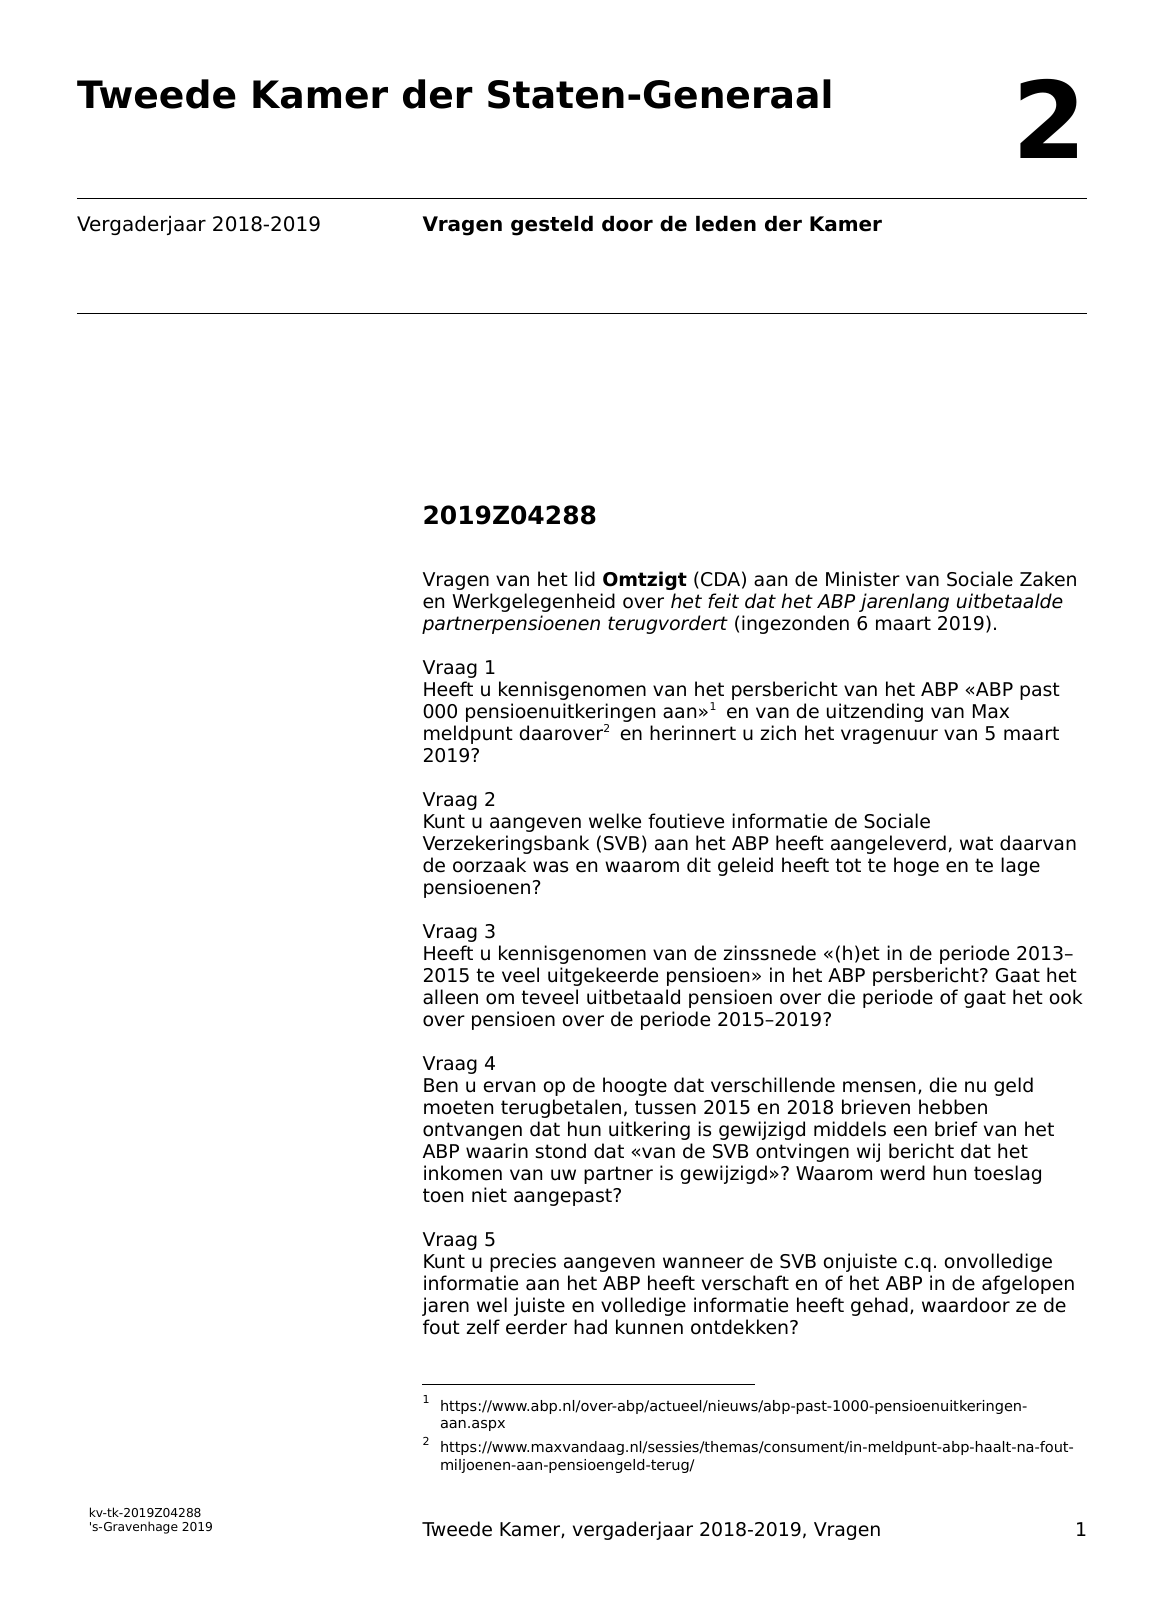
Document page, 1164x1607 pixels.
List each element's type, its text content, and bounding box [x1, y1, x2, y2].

text 's-Gravenhage 2019 [88, 1520, 323, 1534]
text Vraag 5 [422, 1229, 1087, 1251]
text https://www.maxvandaag.nl/sessies/themas/consument/in-meldpunt-abp-haalt-na-fout-miljoenen-aan-pensioengeld-terug/ [422, 1435, 1087, 1474]
text Ben u ervan op de hoogte dat verschillende mensen, die nu geld moeten terugbetalen, tussen 2015 en 2018 brieven hebben ontvangen dat hun uitkering is gewijzigd middels een brief van het ABP waarin stond dat «van de SVB ontvingen wij bericht dat het inkomen van uw partner is gewijzigd»? Waarom werd hun toeslag toen niet aangepast? [422, 1075, 1087, 1207]
table_cell Vragen gesteld door de leden der Kamer [422, 199, 1087, 313]
text Heeft u kennisgenomen van de zinssnede «(h)et in de periode 2013–2015 te veel uitgekeerde pensioen» in het ABP persbericht? Gaat het alleen om teveel uitbetaald pensioen over die periode of gaat het ook over pensioen over de periode 2015–2019? [422, 943, 1087, 1031]
text Kunt u precies aangeven wanneer de SVB onjuiste c.q. onvolledige informatie aan het ABP heeft verschaft en of het ABP in de afgelopen jaren wel juiste en volledige informatie heeft gehad, waardoor ze de fout zelf eerder had kunnen ontdekken? [422, 1251, 1087, 1339]
text Kunt u aangeven welke foutieve informatie de Sociale Verzekeringsbank (SVB) aan het ABP heeft aangeleverd, wat daarvan de oorzaak was en waarom dit geleid heeft tot te hoge en te lage pensioenen? [422, 811, 1087, 899]
text Vraag 3 [422, 921, 1087, 943]
text Heeft u kennisgenomen van het persbericht van het ABP «ABP past 000 pensioenuitkeringen aan» en van de uitzending van Max meldpunt daarover en herinnert u zich het vragenuur van 5 maart 2019? [422, 679, 1087, 767]
text Vraag 1 [422, 657, 1087, 679]
text https://www.abp.nl/over-abp/actueel/nieuws/abp-past-1000-pensioenuitkeringen-aan.aspx [422, 1393, 1087, 1432]
table_cell Vergaderjaar 2018-2019 [77, 199, 422, 313]
text Vragen van het lid Omtzigt (CDA) aan de Minister van Sociale Zaken en Werkgelegenheid over het feit dat het ABP jarenlang uitbetaalde partnerpensioenen terugvordert (ingezonden 6 maart 2019). [422, 569, 1087, 635]
table_header 2 [886, 59, 1087, 198]
text Vraag 2 [422, 789, 1087, 811]
text Vraag 4 [422, 1053, 1087, 1075]
table_header Tweede Kamer der Staten-Generaal [77, 59, 886, 198]
text 2019Z04288 [422, 501, 1087, 531]
text kv-tk-2019Z04288 [88, 1506, 323, 1520]
